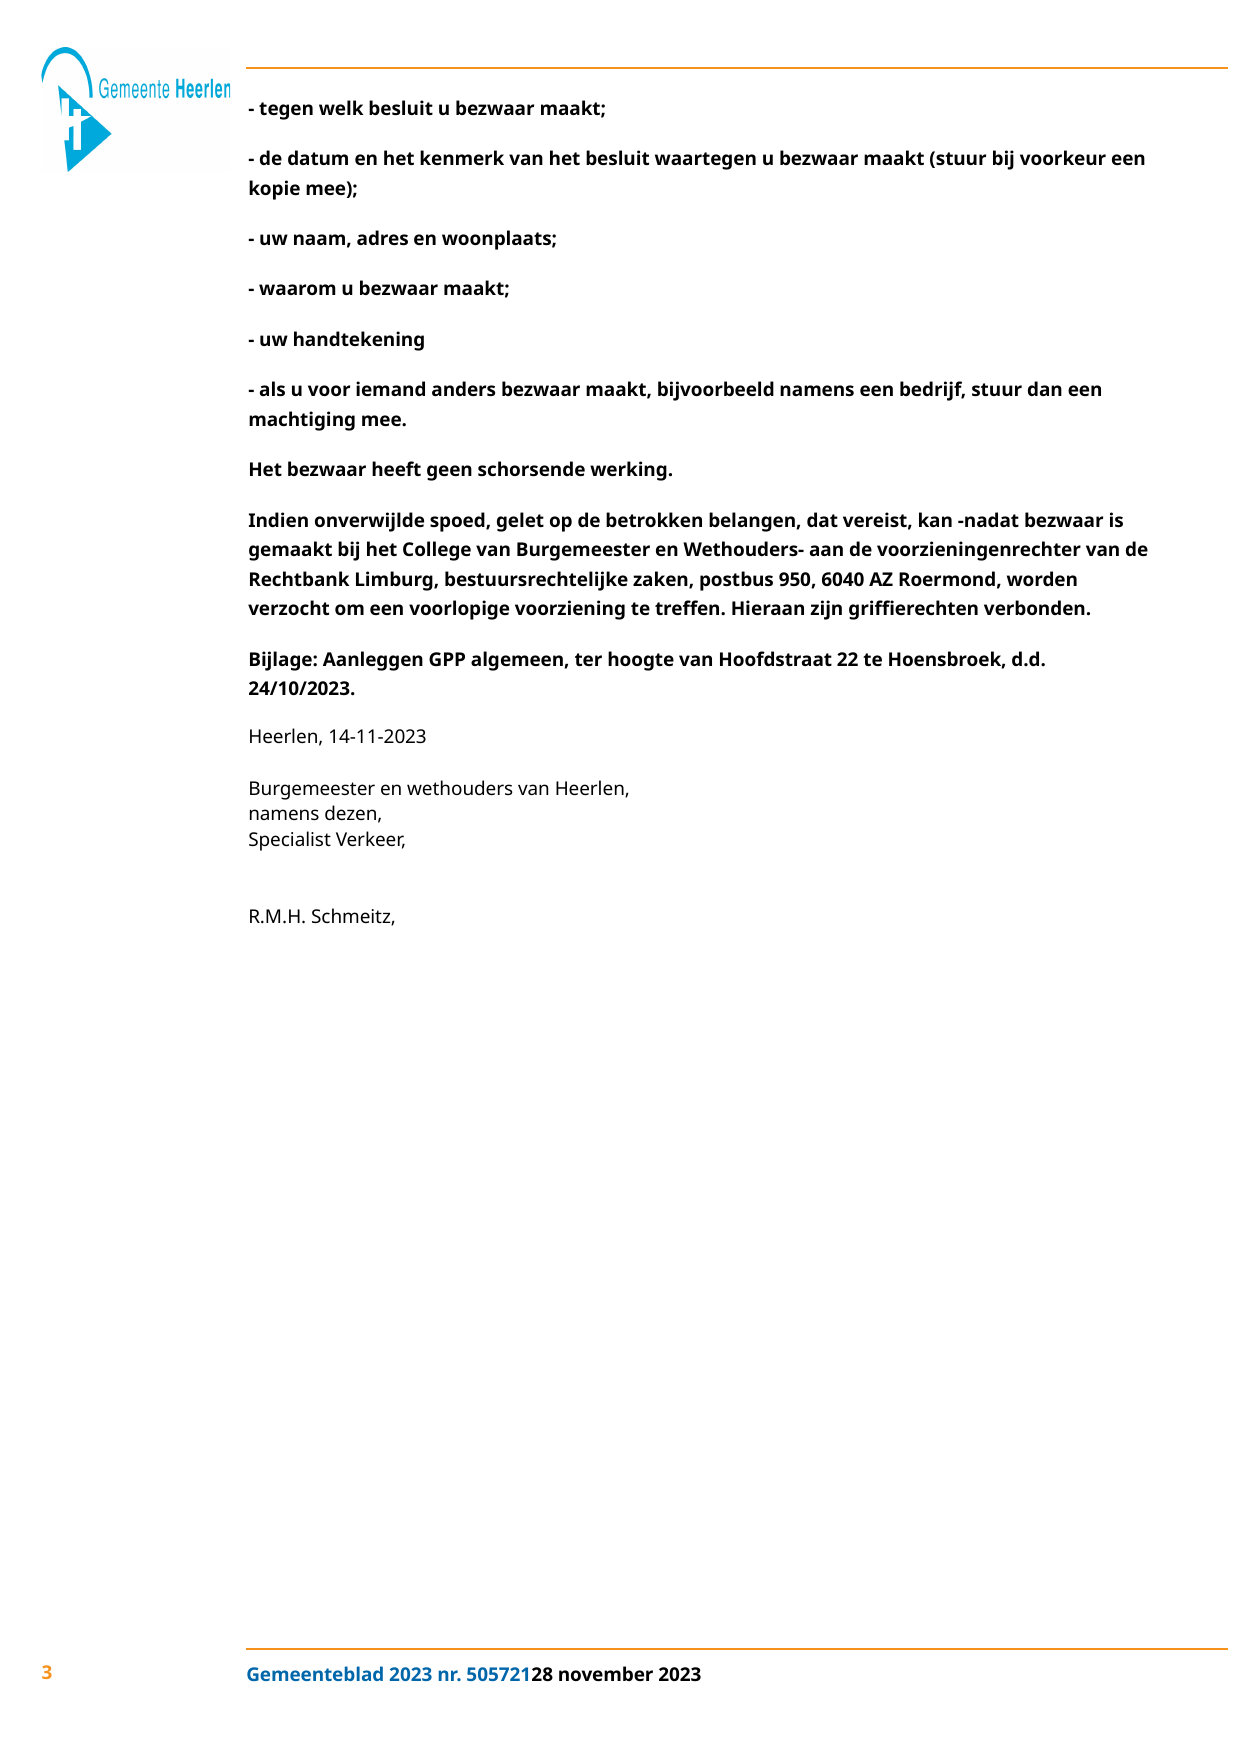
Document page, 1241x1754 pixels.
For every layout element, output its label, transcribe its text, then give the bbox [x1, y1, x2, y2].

picture [41, 47, 59, 70]
text Heerlen, 14-11-2023 [248, 723, 1152, 749]
text - de datum en het kenmerk van het besluit waartegen u bezwaar maakt (stuur bij voorkeur een kopie mee); [248, 145, 1152, 201]
picture [41, 47, 231, 172]
text namens dezen, [248, 801, 1152, 826]
text - tegen welk besluit u bezwaar maakt; [248, 95, 1152, 121]
text Specialist Verkeer, [248, 826, 1152, 852]
text - waarom u bezwaar maakt; [248, 276, 1152, 301]
text R.M.H. Schmeitz, [248, 903, 1152, 929]
text Bijlage: Aanleggen GPP algemeen, ter hoogte van Hoofdstraat 22 te Hoensbroek, d.d. 24/10/2023. [248, 646, 1152, 701]
text Het bezwaar heeft geen schorsende werking. [248, 456, 1152, 482]
text - uw handtekening [248, 326, 1152, 352]
text - als u voor iemand anders bezwaar maakt, bijvoorbeeld namens een bedrijf, stuur dan een machtiging mee. [248, 376, 1152, 432]
text Burgemeester en wethouders van Heerlen, [248, 775, 1152, 801]
text - uw naam, adres en woonplaats; [248, 225, 1152, 251]
text Indien onverwijlde spoed, gelet op de betrokken belangen, dat vereist, kan -nadat bezwaar is gemaakt bij het College van Burgemeester en Wethouders- aan de voorzieningenrechter van de Rechtbank Limburg, bestuursrechtelijke zaken, postbus 950, 6040 AZ Roermond, worden verzocht om een voorlopige voorziening te treffen. Hieraan zijn griffierechten verbonden. [248, 507, 1152, 621]
